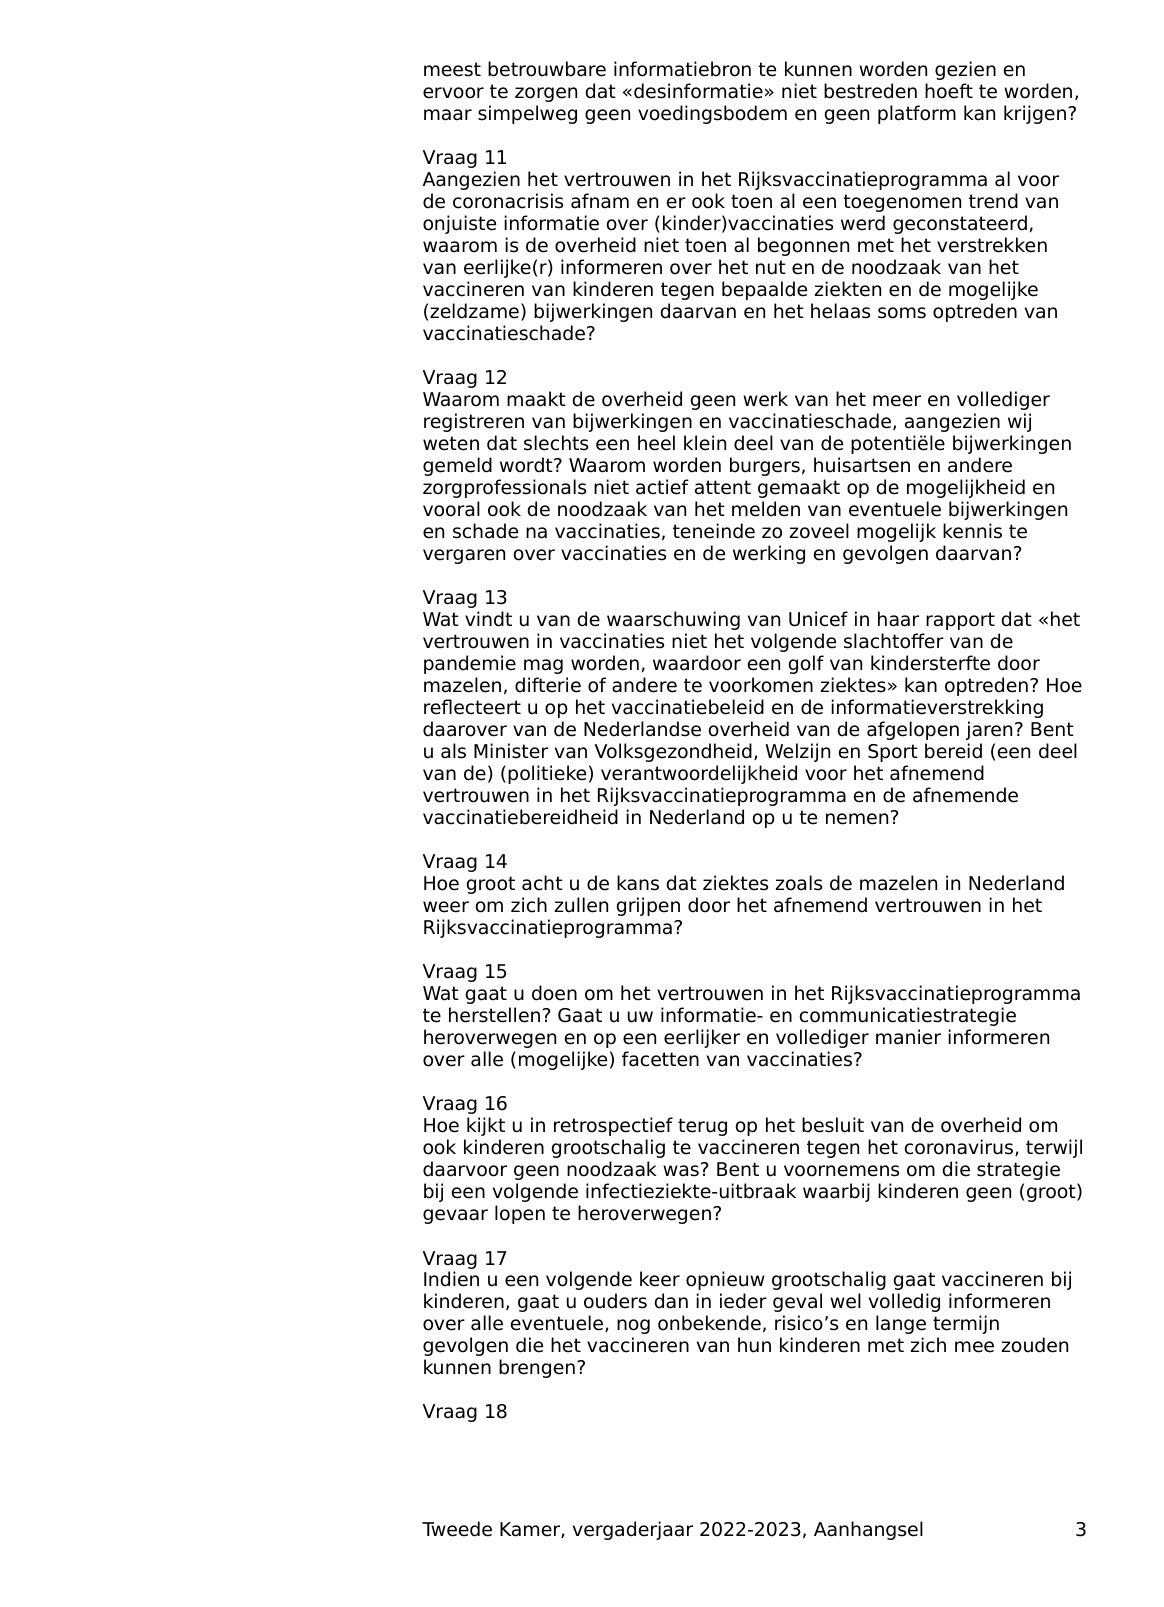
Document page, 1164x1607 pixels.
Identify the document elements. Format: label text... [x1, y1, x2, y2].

text Vraag 15 [422, 961, 1087, 983]
text Vraag 17 [422, 1247, 1087, 1269]
text Vraag 12 [422, 367, 1087, 389]
text Hoe kijkt u in retrospectief terug op het besluit van de overheid om ook kinderen grootschalig te vaccineren tegen het coronavirus, terwijl daarvoor geen noodzaak was? Bent u voornemens om die strategie bij een volgende infectieziekte-uitbraak waarbij kinderen geen (groot) gevaar lopen te heroverwegen? [422, 1115, 1087, 1225]
text Hoe groot acht u de kans dat ziektes zoals de mazelen in Nederland weer om zich zullen grijpen door het afnemend vertrouwen in het Rijksvaccinatieprogramma? [422, 873, 1087, 939]
text Aangezien het vertrouwen in het Rijksvaccinatieprogramma al voor de coronacrisis afnam en er ook toen al een toegenomen trend van onjuiste informatie over (kinder)vaccinaties werd geconstateerd, waarom is de overheid niet toen al begonnen met het verstrekken van eerlijke(r) informeren over het nut en de noodzaak van het vaccineren van kinderen tegen bepaalde ziekten en de mogelijke (zeldzame) bijwerkingen daarvan en het helaas soms optreden van vaccinatieschade? [422, 169, 1087, 345]
text Wat gaat u doen om het vertrouwen in het Rijksvaccinatieprogramma te herstellen? Gaat u uw informatie- en communicatiestrategie heroverwegen en op een eerlijker en vollediger manier informeren over alle (mogelijke) facetten van vaccinaties? [422, 983, 1087, 1071]
text Indien u een volgende keer opnieuw grootschalig gaat vaccineren bij kinderen, gaat u ouders dan in ieder geval wel volledig informeren over alle eventuele, nog onbekende, risico’s en lange termijn gevolgen die het vaccineren van hun kinderen met zich mee zouden kunnen brengen? [422, 1269, 1087, 1379]
text Vraag 18 [422, 1401, 1087, 1423]
text Vraag 14 [422, 851, 1087, 873]
text meest betrouwbare informatiebron te kunnen worden gezien en ervoor te zorgen dat «desinformatie» niet bestreden hoeft te worden, maar simpelweg geen voedingsbodem en geen platform kan krijgen? [422, 59, 1087, 125]
text Waarom maakt de overheid geen werk van het meer en vollediger registreren van bijwerkingen en vaccinatieschade, aangezien wij weten dat slechts een heel klein deel van de potentiële bijwerkingen gemeld wordt? Waarom worden burgers, huisartsen en andere zorgprofessionals niet actief attent gemaakt op de mogelijkheid en vooral ook de noodzaak van het melden van eventuele bijwerkingen en schade na vaccinaties, teneinde zo zoveel mogelijk kennis te vergaren over vaccinaties en de werking en gevolgen daarvan? [422, 389, 1087, 565]
text Vraag 13 [422, 587, 1087, 609]
text Vraag 16 [422, 1093, 1087, 1115]
text Vraag 11 [422, 147, 1087, 169]
text Wat vindt u van de waarschuwing van Unicef in haar rapport dat «het vertrouwen in vaccinaties niet het volgende slachtoffer van de pandemie mag worden, waardoor een golf van kindersterfte door mazelen, difterie of andere te voorkomen ziektes» kan optreden? Hoe reflecteert u op het vaccinatiebeleid en de informatieverstrekking daarover van de Nederlandse overheid van de afgelopen jaren? Bent u als Minister van Volksgezondheid, Welzijn en Sport bereid (een deel van de) (politieke) verantwoordelijkheid voor het afnemend vertrouwen in het Rijksvaccinatieprogramma en de afnemende vaccinatiebereidheid in Nederland op u te nemen? [422, 609, 1087, 829]
